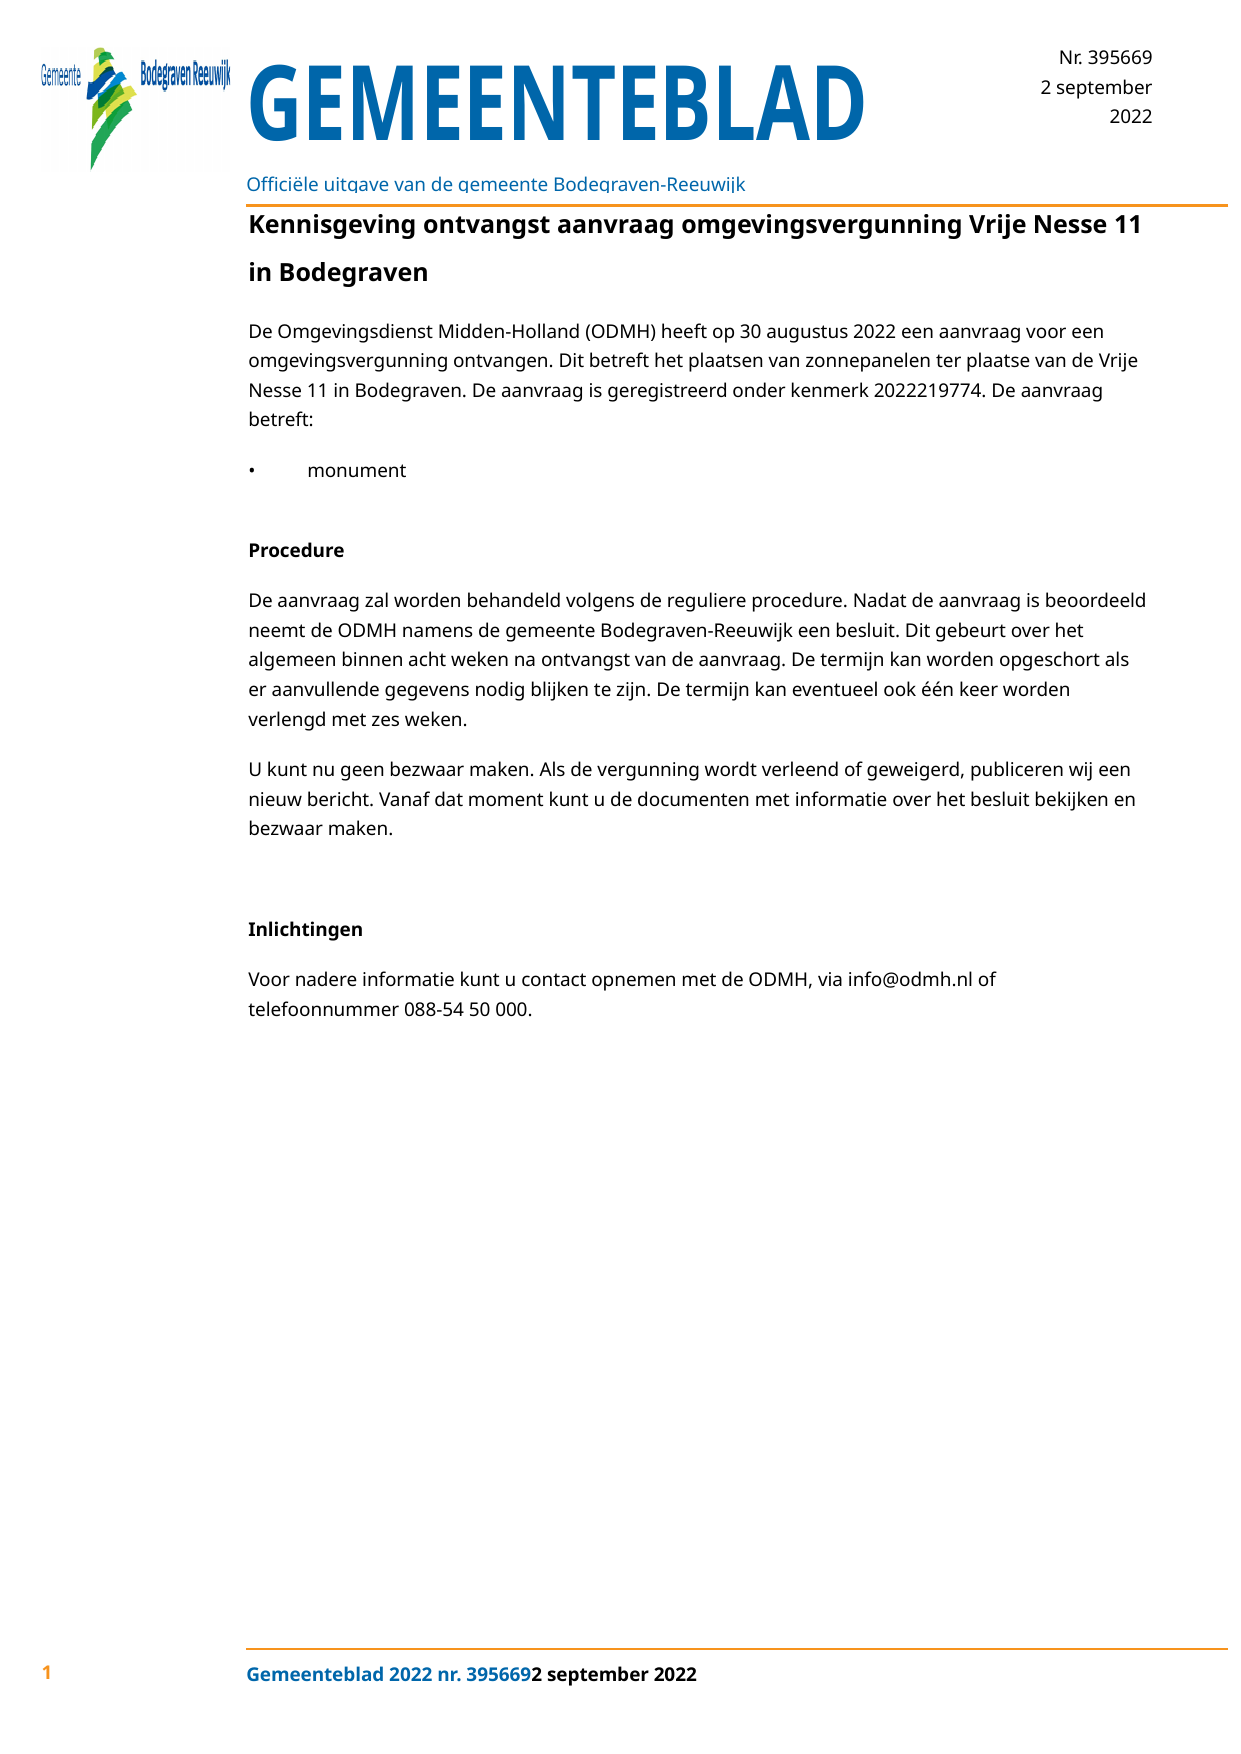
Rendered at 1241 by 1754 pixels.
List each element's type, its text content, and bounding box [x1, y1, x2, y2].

text Inlichtingen [248, 916, 1152, 942]
text De Omgevingsdienst Midden-Holland (ODMH) heeft op 30 augustus 2022 een aanvraag voor een omgevingsvergunning ontvangen. Dit betreft het plaatsen van zonnepanelen ter plaatse van de Vrije Nesse 11 in Bodegraven. De aanvraag is geregistreerd onder kenmerk 2022219774. De aanvraag betreft: [248, 318, 1152, 432]
list monument [248, 457, 1152, 483]
text De aanvraag zal worden behandeld volgens de reguliere procedure. Nadat de aanvraag is beoordeeld neemt de ODMH namens de gemeente Bodegraven-Reeuwijk een besluit. Dit gebeurt over het algemeen binnen acht weken na ontvangst van de aanvraag. De termijn kan worden opgeschort als er aanvullende gegevens nodig blijken te zijn. De termijn kan eventueel ook één keer worden verlengd met zes weken. [248, 587, 1152, 732]
picture [41, 47, 231, 172]
text U kunt nu geen bezwaar maken. Als de vergunning wordt verleend of geweigerd, publiceren wij een nieuw bericht. Vanaf dat moment kunt u de documenten met informatie over het besluit bekijken en bezwaar maken. [248, 756, 1152, 841]
text Voor nadere informatie kunt u contact opnemen met de ODMH, via info@odmh.nl of telefoonnummer 088-54 50 000. [248, 967, 1152, 1022]
text Procedure [248, 537, 1152, 563]
text Kennisgeving ontvangst aanvraag omgevingsvergunning Vrije Nesse 11 in Bodegraven [248, 207, 1152, 288]
